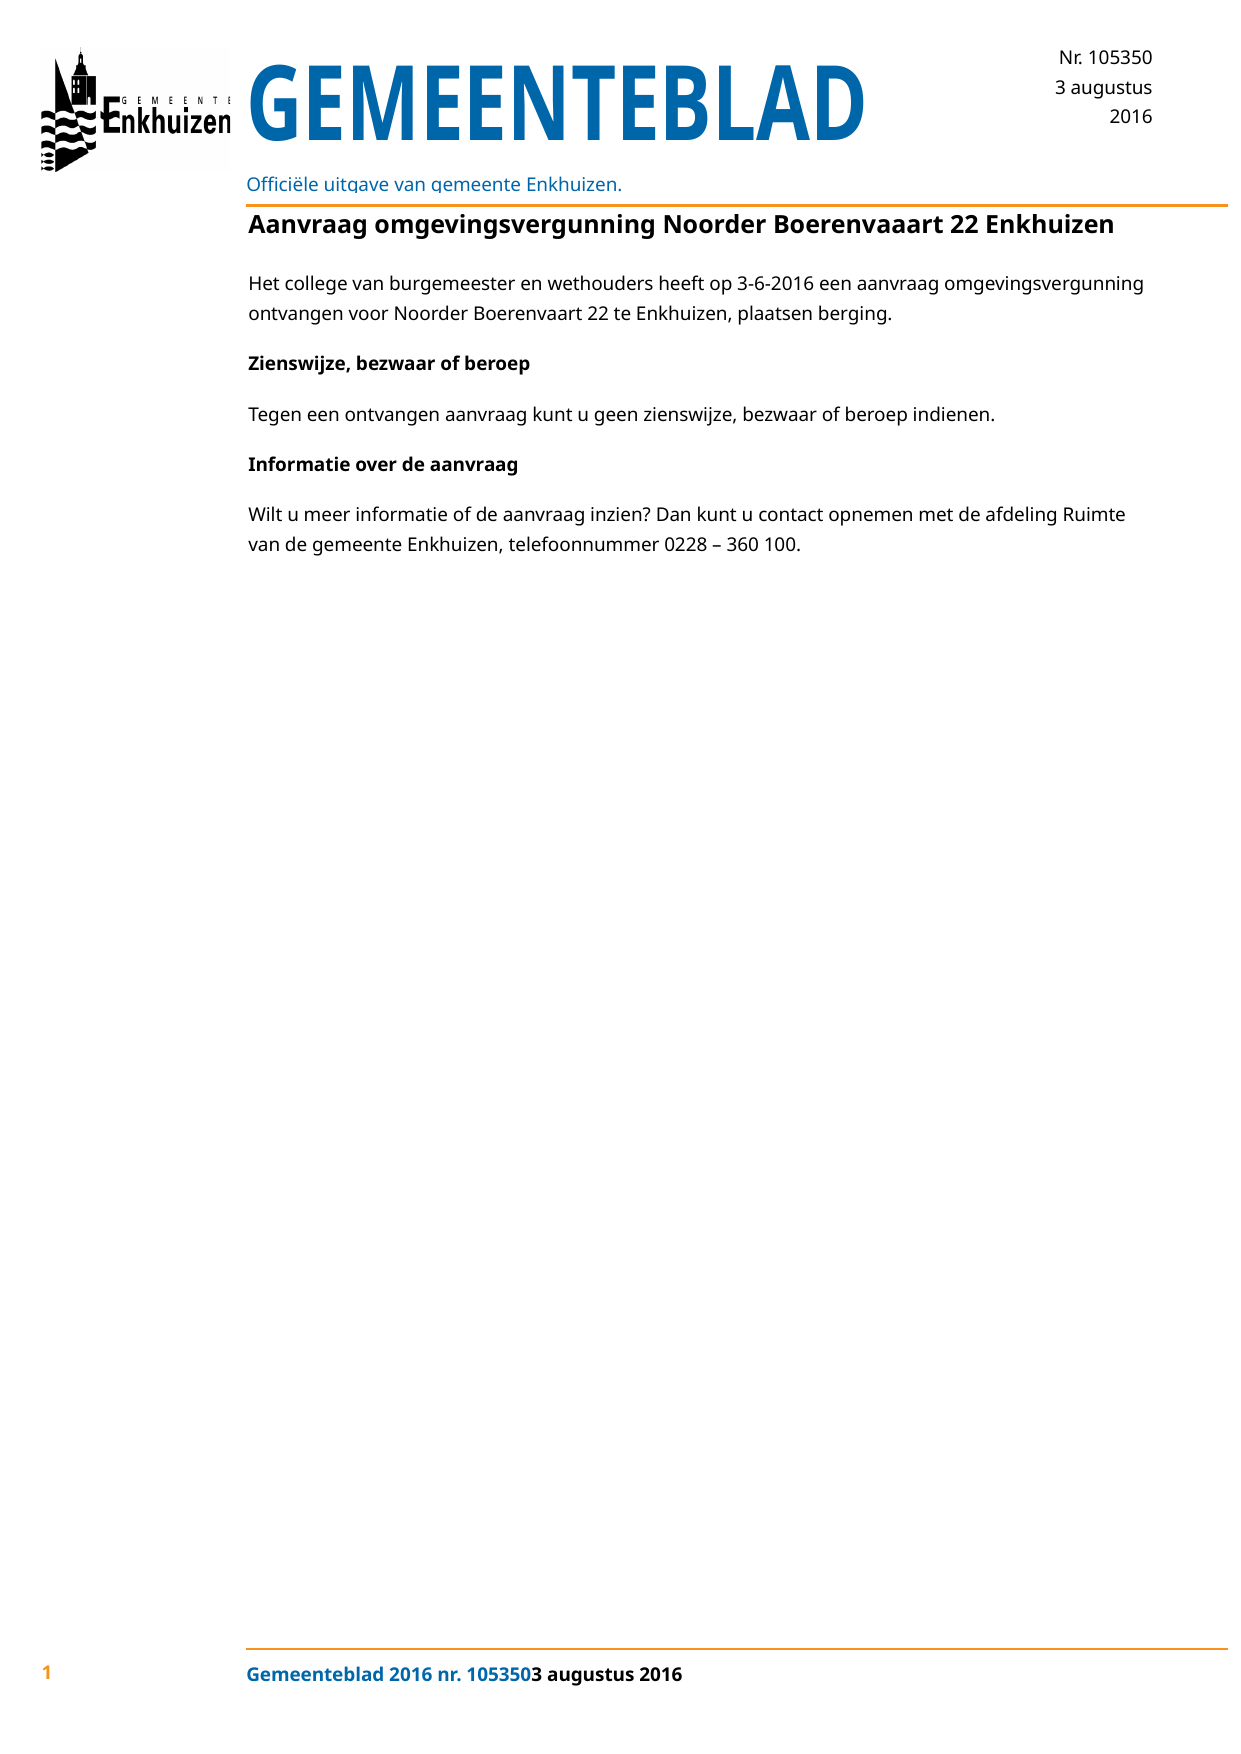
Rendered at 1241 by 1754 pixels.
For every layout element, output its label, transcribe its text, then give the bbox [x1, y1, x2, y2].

text Informatie over de aanvraag [248, 451, 1152, 477]
picture [41, 47, 231, 172]
text Wilt u meer informatie of de aanvraag inzien? Dan kunt u contact opnemen met de afdeling Ruimte van de gemeente Enkhuizen, telefoonnummer 0228 – 360 100. [248, 502, 1152, 557]
text Tegen een ontvangen aanvraag kunt u geen zienswijze, bezwaar of beroep indienen. [248, 401, 1152, 426]
text Aanvraag omgevingsvergunning Noorder Boerenvaaart 22 Enkhuizen [248, 207, 1152, 241]
text Het college van burgemeester en wethouders heeft op 3-6-2016 een aanvraag omgevingsvergunning ontvangen voor Noorder Boerenvaart 22 te Enkhuizen, plaatsen berging. [248, 270, 1152, 326]
text Zienswijze, bezwaar of beroep [248, 350, 1152, 376]
